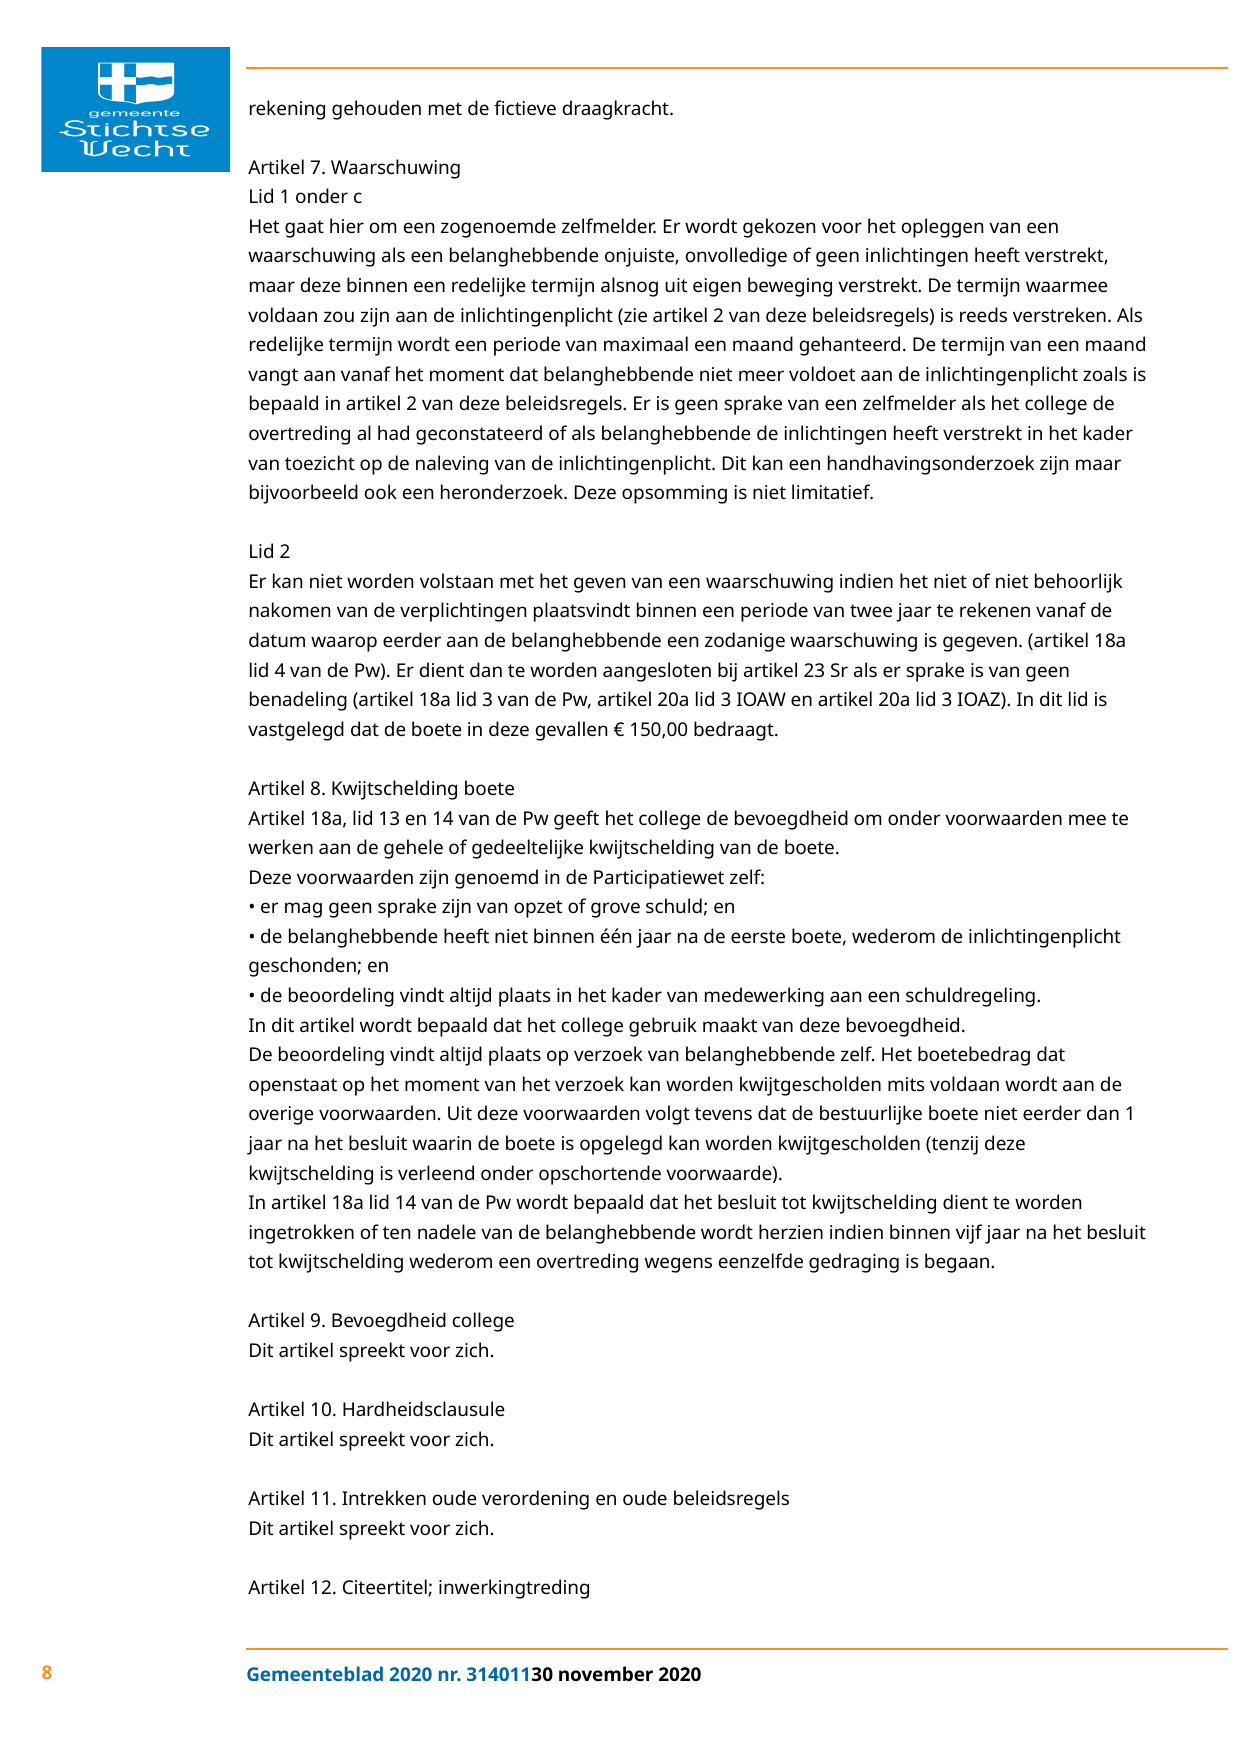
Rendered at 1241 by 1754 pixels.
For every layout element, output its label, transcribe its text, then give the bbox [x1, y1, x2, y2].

text Artikel 18a, lid 13 en 14 van de Pw geeft het college de bevoegdheid om onder voorwaarden mee te werken aan de gehele of gedeeltelijke kwijtschelding van de boete. [248, 805, 1152, 860]
text Artikel 10. Hardheidsclausule [248, 1396, 1152, 1422]
text Artikel 8. Kwijtschelding boete [248, 775, 1152, 801]
text In artikel 18a lid 14 van de Pw wordt bepaald dat het besluit tot kwijtschelding dient te worden ingetrokken of ten nadele van de belanghebbende wordt herzien indien binnen vijf jaar na het besluit tot kwijtschelding wederom een overtreding wegens eenzelfde gedraging is begaan. [248, 1189, 1152, 1274]
text Lid 1 onder c [248, 183, 1152, 209]
picture [137, 63, 174, 103]
picture [99, 63, 135, 101]
text Dit artikel spreekt voor zich. [248, 1515, 1152, 1541]
text Artikel 7. Waarschuwing [248, 154, 1152, 180]
text • de belanghebbende heeft niet binnen één jaar na de eerste boete, wederom de inlichtingenplicht geschonden; en [248, 923, 1152, 978]
text In dit artikel wordt bepaald dat het college gebruik maakt van deze bevoegdheid. [248, 1012, 1152, 1038]
text De beoordeling vindt altijd plaats op verzoek van belanghebbende zelf. Het boetebedrag dat openstaat op het moment van het verzoek kan worden kwijtgescholden mits voldaan wordt aan de overige voorwaarden. Uit deze voorwaarden volgt tevens dat de bestuurlijke boete niet eerder dan 1 jaar na het besluit waarin de boete is opgelegd kan worden kwijtgescholden (tenzij deze kwijtschelding is verleend onder opschortende voorwaarde). [248, 1041, 1152, 1186]
text Deze voorwaarden zijn genoemd in de Participatiewet zelf: [248, 864, 1152, 890]
text rekening gehouden met de fictieve draagkracht. [248, 95, 1152, 121]
text Er kan niet worden volstaan met het geven van een waarschuwing indien het niet of niet behoorlijk nakomen van de verplichtingen plaatsvindt binnen een periode van twee jaar te rekenen vanaf de datum waarop eerder aan de belanghebbende een zodanige waarschuwing is gegeven. (artikel 18a lid 4 van de Pw). Er dient dan te worden aangesloten bij artikel 23 Sr als er sprake is van geen benadeling (artikel 18a lid 3 van de Pw, artikel 20a lid 3 IOAW en artikel 20a lid 3 IOAZ). In dit lid is vastgelegd dat de boete in deze gevallen € 150,00 bedraagt. [248, 568, 1152, 742]
text Lid 2 [248, 538, 1152, 564]
text Dit artikel spreekt voor zich. [248, 1426, 1152, 1452]
text Artikel 9. Bevoegdheid college [248, 1308, 1152, 1333]
text • de beoordeling vindt altijd plaats in het kader van medewerking aan een schuldregeling. [248, 982, 1152, 1008]
text Dit artikel spreekt voor zich. [248, 1337, 1152, 1363]
text Artikel 12. Citeertitel; inwerkingtreding [248, 1574, 1152, 1600]
text • er mag geen sprake zijn van opzet of grove schuld; en [248, 893, 1152, 919]
text Het gaat hier om een zogenoemde zelfmelder. Er wordt gekozen voor het opleggen van een waarschuwing als een belanghebbende onjuiste, onvolledige of geen inlichtingen heeft verstrekt, maar deze binnen een redelijke termijn alsnog uit eigen beweging verstrekt. De termijn waarmee voldaan zou zijn aan de inlichtingenplicht (zie artikel 2 van deze beleidsregels) is reeds verstreken. Als redelijke termijn wordt een periode van maximaal een maand gehanteerd. De termijn van een maand vangt aan vanaf het moment dat belanghebbende niet meer voldoet aan de inlichtingenplicht zoals is bepaald in artikel 2 van deze beleidsregels. Er is geen sprake van een zelfmelder als het college de overtreding al had geconstateerd of als belanghebbende de inlichtingen heeft verstrekt in het kader van toezicht op de naleving van de inlichtingenplicht. Dit kan een handhavingsonderzoek zijn maar bijvoorbeeld ook een heronderzoek. Deze opsomming is niet limitatief. [248, 213, 1152, 505]
text Artikel 11. Intrekken oude verordening en oude beleidsregels [248, 1485, 1152, 1511]
